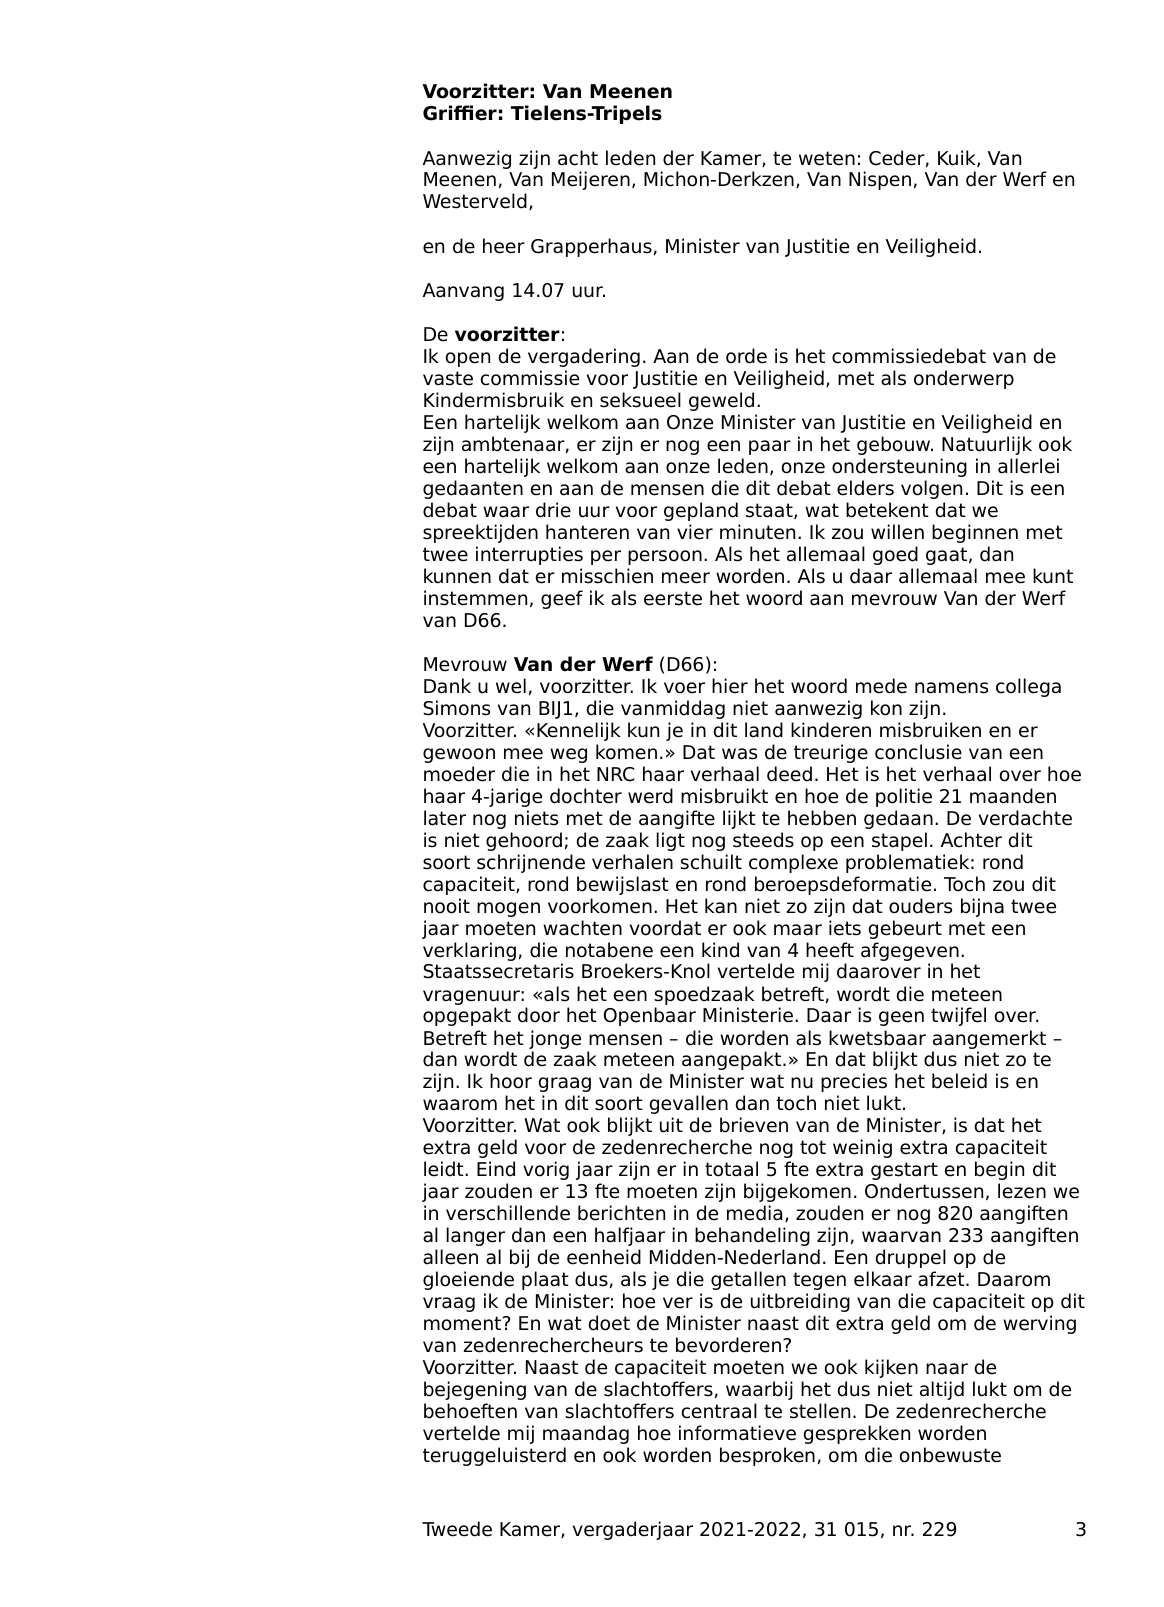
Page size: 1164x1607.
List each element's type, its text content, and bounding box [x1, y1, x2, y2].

text Griffier: Tielens-Tripels [422, 103, 1087, 125]
text Aanwezig zijn acht leden der Kamer, te weten: Ceder, Kuik, Van Meenen, Van Meijeren, Michon-Derkzen, Van Nispen, Van der Werf en Westerveld, [422, 147, 1087, 213]
text De voorzitter: [422, 324, 1087, 346]
text Voorzitter: Van Meenen [422, 81, 1087, 103]
text Voorzitter. «Kennelijk kun je in dit land kinderen misbruiken en er gewoon mee weg komen.» Dat was de treurige conclusie van een moeder die in het NRC haar verhaal deed. Het is het verhaal over hoe haar 4-jarige dochter werd misbruikt en hoe de politie 21 maanden later nog niets met de aangifte lijkt te hebben gedaan. De verdachte is niet gehoord; de zaak ligt nog steeds op een stapel. Achter dit soort schrijnende verhalen schuilt complexe problematiek: rond capaciteit, rond bewijslast en rond beroepsdeformatie. Toch zou dit nooit mogen voorkomen. Het kan niet zo zijn dat ouders bijna twee jaar moeten wachten voordat er ook maar iets gebeurt met een verklaring, die notabene een kind van 4 heeft afgegeven. Staatssecretaris Broekers-Knol vertelde mij daarover in het vragenuur: «als het een spoedzaak betreft, wordt die meteen opgepakt door het Openbaar Ministerie. Daar is geen twijfel over. Betreft het jonge mensen – die worden als kwetsbaar aangemerkt – dan wordt de zaak meteen aangepakt.» En dat blijkt dus niet zo te zijn. Ik hoor graag van de Minister wat nu precies het beleid is en waarom het in dit soort gevallen dan toch niet lukt. [422, 720, 1087, 1115]
text Ik open de vergadering. Aan de orde is het commissiedebat van de vaste commissie voor Justitie en Veiligheid, met als onderwerp Kindermisbruik en seksueel geweld. [422, 346, 1087, 412]
text Dank u wel, voorzitter. Ik voer hier het woord mede namens collega Simons van BIJ1, die vanmiddag niet aanwezig kon zijn. [422, 676, 1087, 720]
text Voorzitter. Wat ook blijkt uit de brieven van de Minister, is dat het extra geld voor de zedenrecherche nog tot weinig extra capaciteit leidt. Eind vorig jaar zijn er in totaal 5 fte extra gestart en begin dit jaar zouden er 13 fte moeten zijn bijgekomen. Ondertussen, lezen we in verschillende berichten in de media, zouden er nog 820 aangiften al langer dan een halfjaar in behandeling zijn, waarvan 233 aangiften alleen al bij de eenheid Midden-Nederland. Een druppel op de gloeiende plaat dus, als je die getallen tegen elkaar afzet. Daarom vraag ik de Minister: hoe ver is de uitbreiding van die capaciteit op dit moment? En wat doet de Minister naast dit extra geld om de werving van zedenrechercheurs te bevorderen? [422, 1115, 1087, 1357]
text en de heer Grapperhaus, Minister van Justitie en Veiligheid. [422, 236, 1087, 257]
text Een hartelijk welkom aan Onze Minister van Justitie en Veiligheid en zijn ambtenaar, er zijn er nog een paar in het gebouw. Natuurlijk ook een hartelijk welkom aan onze leden, onze ondersteuning in allerlei gedaanten en aan de mensen die dit debat elders volgen. Dit is een debat waar drie uur voor gepland staat, wat betekent dat we spreektijden hanteren van vier minuten. Ik zou willen beginnen met twee interrupties per persoon. Als het allemaal goed gaat, dan kunnen dat er misschien meer worden. Als u daar allemaal mee kunt instemmen, geef ik als eerste het woord aan mevrouw Van der Werf van D66. [422, 412, 1087, 632]
text Aanvang 14.07 uur. [422, 280, 1087, 302]
text Voorzitter. Naast de capaciteit moeten we ook kijken naar de bejegening van de slachtoffers, waarbij het dus niet altijd lukt om de behoeften van slachtoffers centraal te stellen. De zedenrecherche vertelde mij maandag hoe informatieve gesprekken worden teruggeluisterd en ook worden besproken, om die onbewuste [422, 1357, 1087, 1467]
text Mevrouw Van der Werf (D66): [422, 654, 1087, 676]
